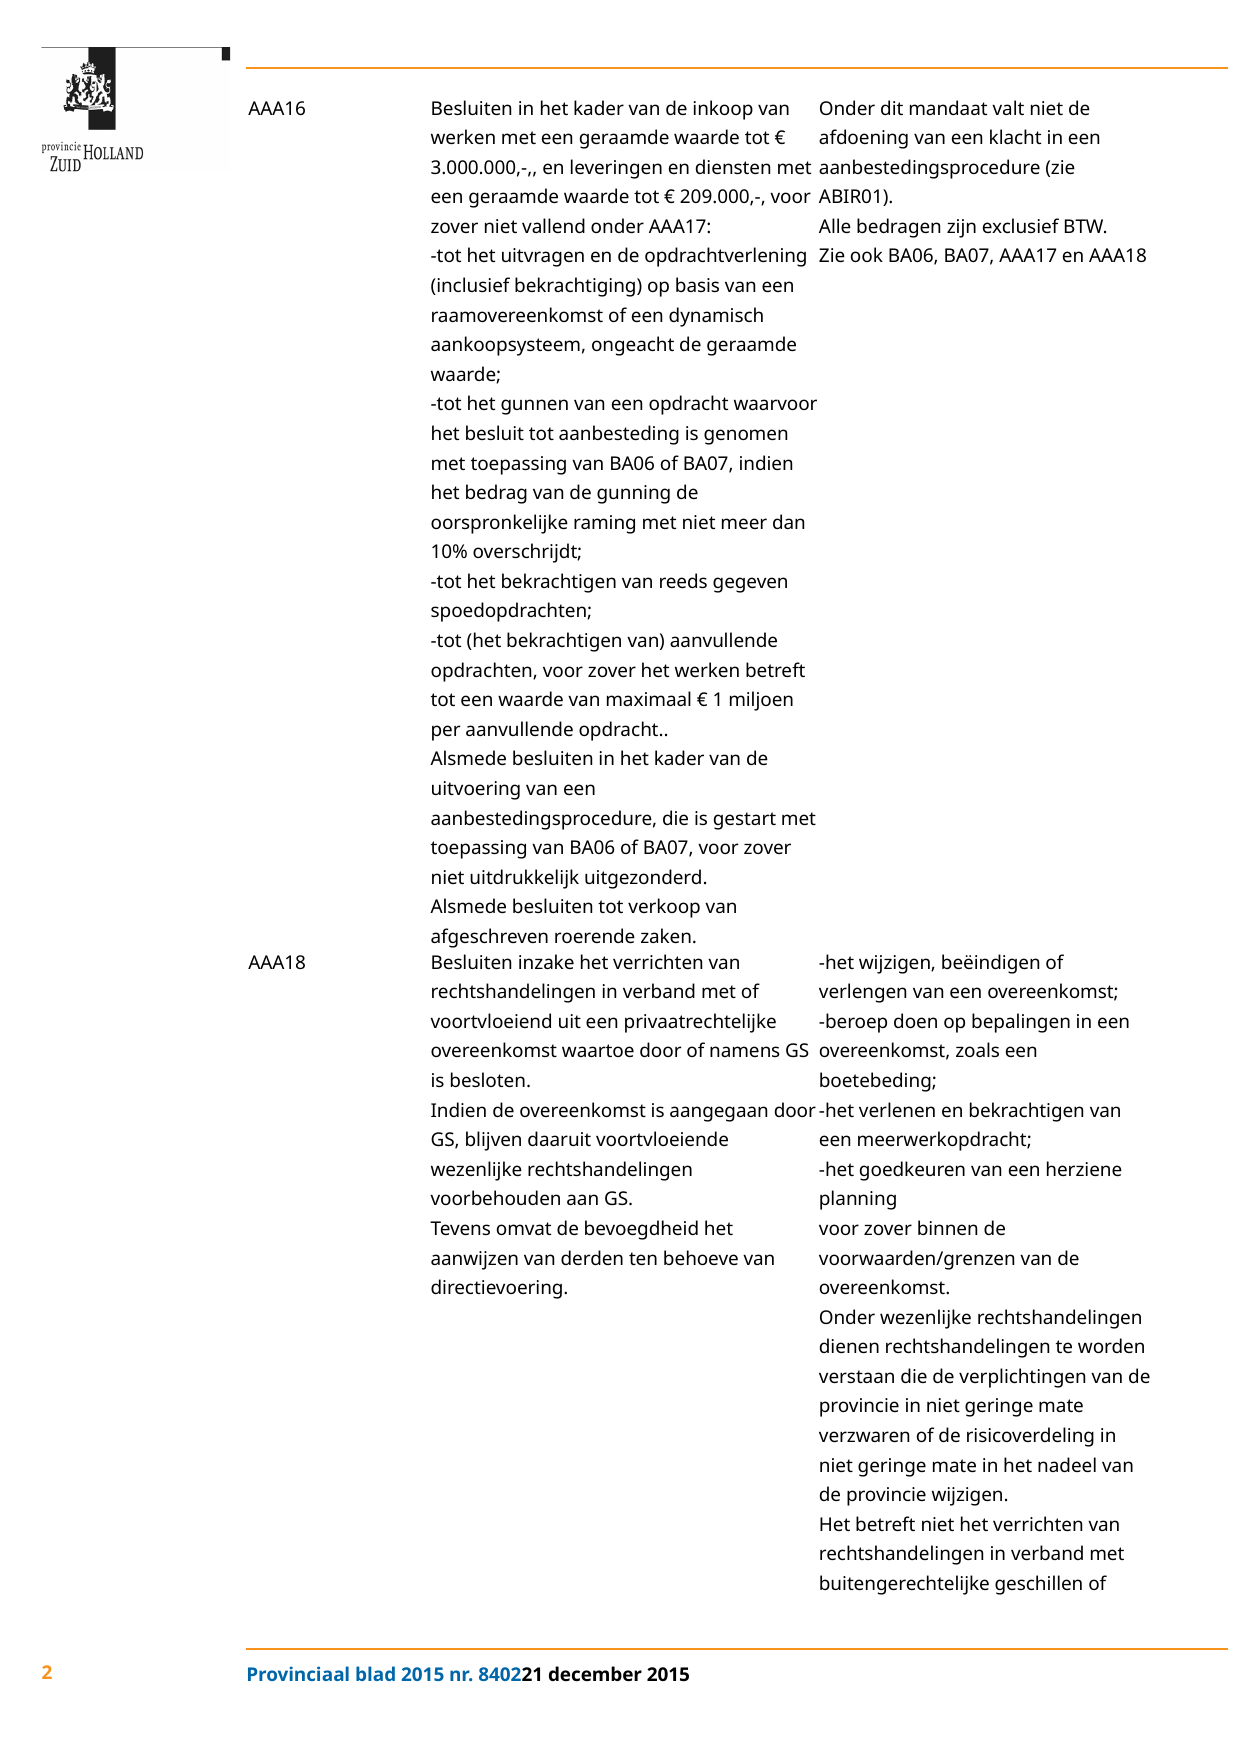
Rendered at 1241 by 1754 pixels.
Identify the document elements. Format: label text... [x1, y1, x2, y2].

picture [41, 47, 231, 172]
table_cell Onder dit mandaat valt niet de afdoening van een klacht in een aanbestedingsprocedure (zie ABIR01). Alle bedragen zijn exclusief BTW. Zie ook BA06, BA07, AAA17 en AAA18 [819, 95, 1152, 949]
table_cell -het wijzigen, beëindigen of verlengen van een overeenkomst; -beroep doen op bepalingen in een overeenkomst, zoals een boetebeding; -het verlenen en bekrachtigen van een meerwerkopdracht; -het goedkeuren van een herziene planning voor zover binnen de voorwaarden/grenzen van de overeenkomst. Onder wezenlijke rechtshandelingen dienen rechtshandelingen te worden verstaan die de verplichtingen van de provincie in niet geringe mate verzwaren of de risicoverdeling in niet geringe mate in het nadeel van de provincie wijzigen. Het betreft niet het verrichten van rechtshandelingen in verband met buitengerechtelijke geschillen of [819, 949, 1152, 1596]
table_cell AAA18 [248, 949, 430, 1596]
table_cell AAA16 [248, 95, 430, 949]
table_cell Besluiten in het kader van de inkoop van werken met een geraamde waarde tot € 3.000.000,-,, en leveringen en diensten met een geraamde waarde tot € 209.000,-, voor zover niet vallend onder AAA17: -tot het uitvragen en de opdrachtverlening (inclusief bekrachtiging) op basis van een raamovereenkomst of een dynamisch aankoopsysteem, ongeacht de geraamde waarde; -tot het gunnen van een opdracht waarvoor het besluit tot aanbesteding is genomen met toepassing van BA06 of BA07, indien het bedrag van de gunning de oorspronkelijke raming met niet meer dan 10% overschrijdt; -tot het bekrachtigen van reeds gegeven spoedopdrachten; -tot (het bekrachtigen van) aanvullende opdrachten, voor zover het werken betreft tot een waarde van maximaal € 1 miljoen per aanvullende opdracht.. Alsmede besluiten in het kader van de uitvoering van een aanbestedingsprocedure, die is gestart met toepassing van BA06 of BA07, voor zover niet uitdrukkelijk uitgezonderd. Alsmede besluiten tot verkoop van afgeschreven roerende zaken. [430, 95, 819, 949]
table_cell Besluiten inzake het verrichten van rechtshandelingen in verband met of voortvloeiend uit een privaatrechtelijke overeenkomst waartoe door of namens GS is besloten. Indien de overeenkomst is aangegaan door GS, blijven daaruit voortvloeiende wezenlijke rechtshandelingen voorbehouden aan GS. Tevens omvat de bevoegdheid het aanwijzen van derden ten behoeve van directievoering. [430, 949, 819, 1596]
